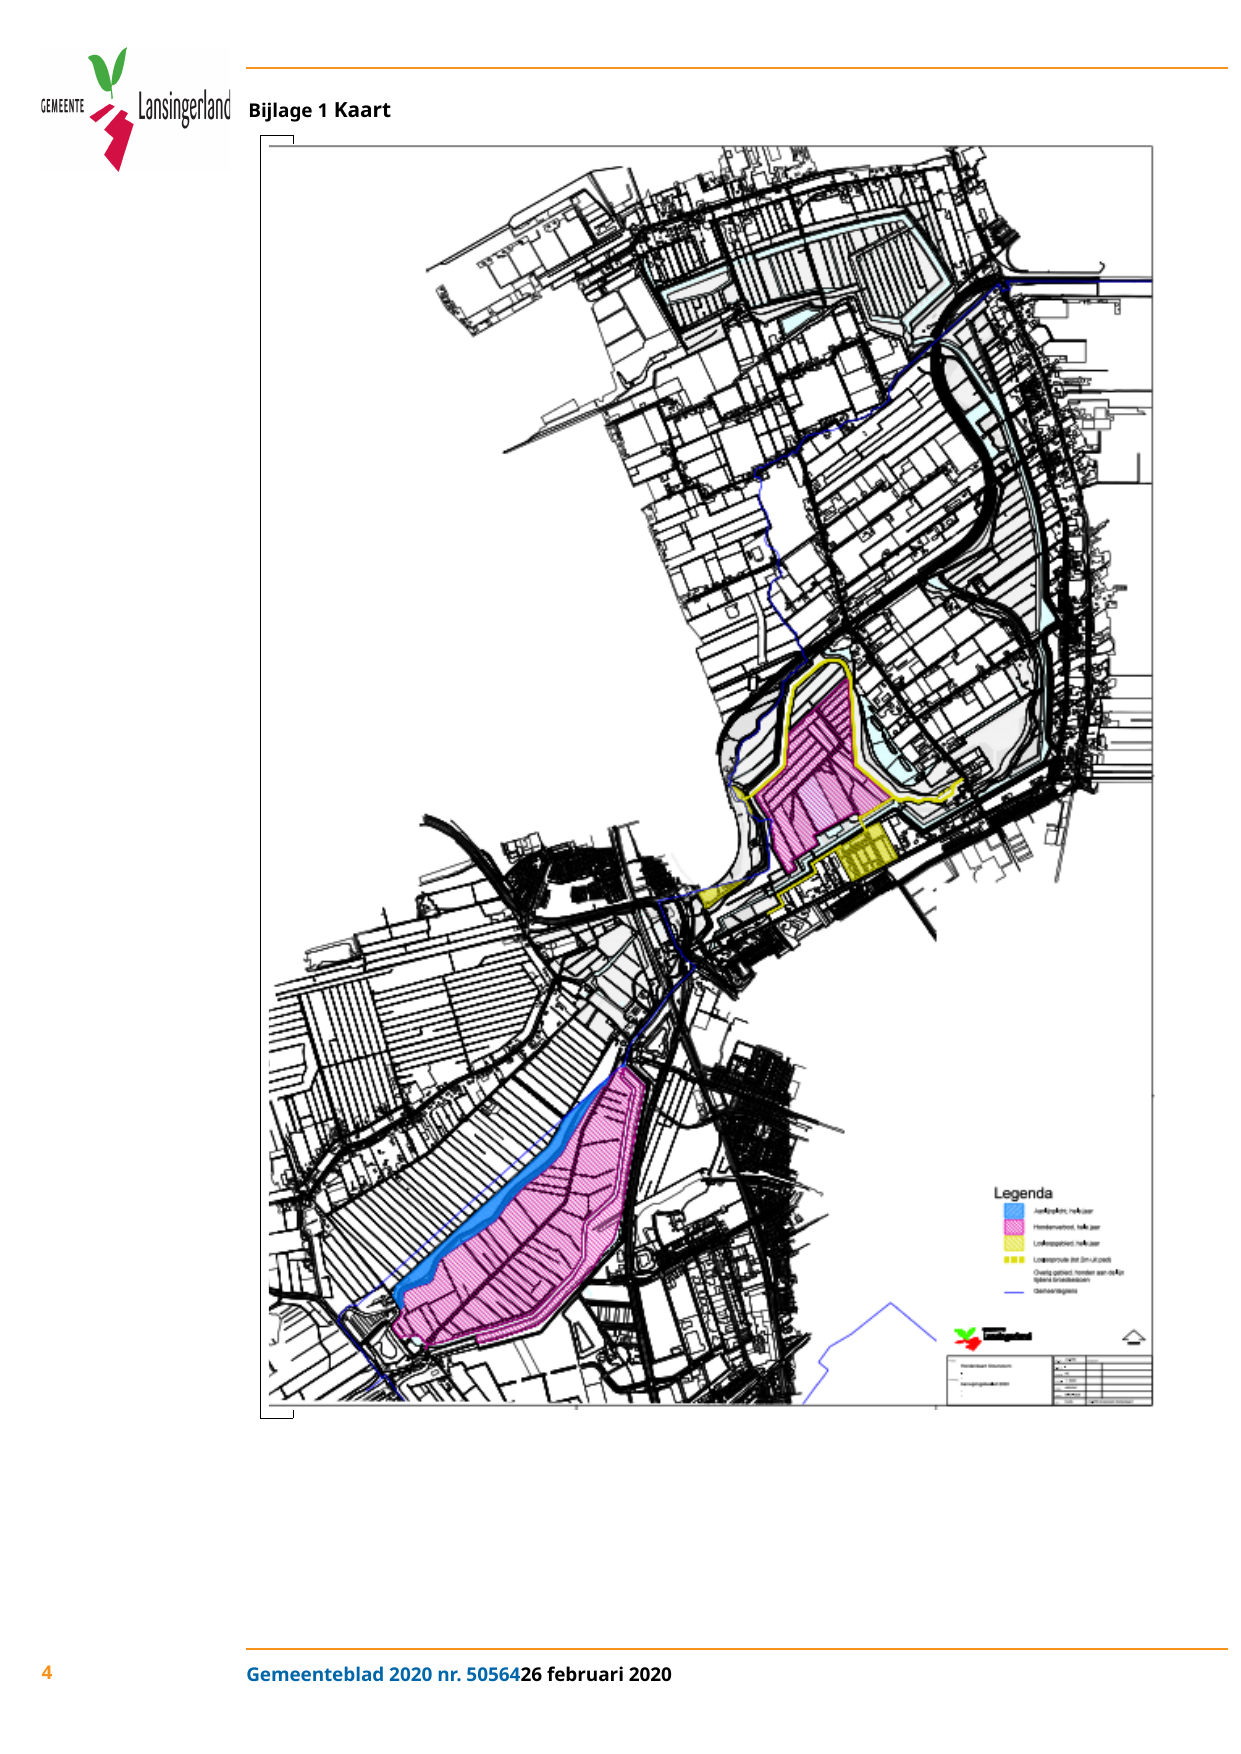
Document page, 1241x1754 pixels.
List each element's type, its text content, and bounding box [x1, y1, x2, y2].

picture [41, 47, 231, 172]
text Bijlage 1 Kaart [248, 95, 1152, 123]
picture [268, 144, 1155, 1410]
